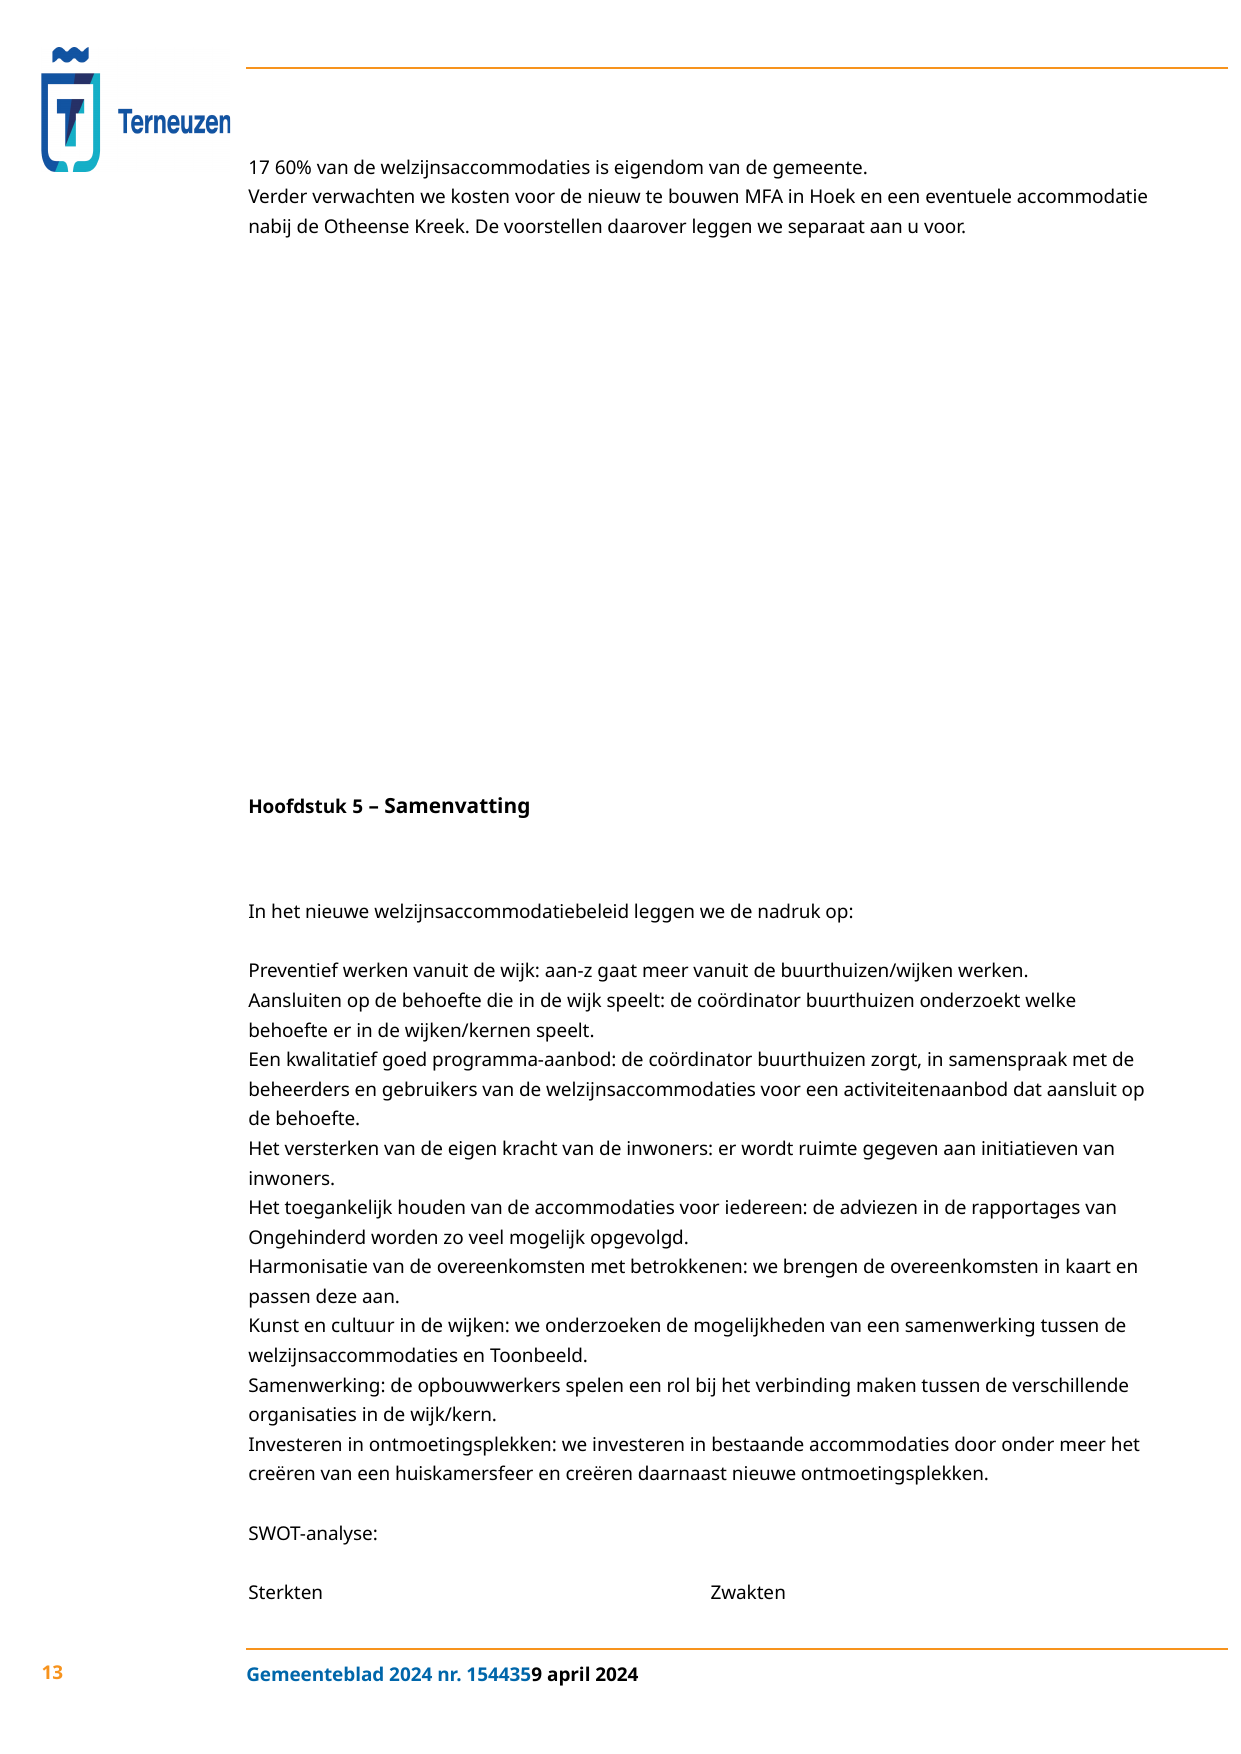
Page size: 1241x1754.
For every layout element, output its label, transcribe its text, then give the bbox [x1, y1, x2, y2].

text Investeren in ontmoetingsplekken: we investeren in bestaande accommodaties door onder meer het creëren van een huiskamersfeer en creëren daarnaast nieuwe ontmoetingsplekken. [248, 1431, 1152, 1486]
text Hoofdstuk 5 – Samenvatting [248, 791, 1152, 820]
table_header Sterkten [248, 1579, 710, 1605]
text 17 60% van de welzijnsaccommodaties is eigendom van de gemeente. [248, 154, 1152, 180]
text Aansluiten op de behoefte die in de wijk speelt: de coördinator buurthuizen onderzoekt welke behoefte er in de wijken/kernen speelt. [248, 987, 1152, 1043]
text Preventief werken vanuit de wijk: aan-z gaat meer vanuit de buurthuizen/wijken werken. [248, 958, 1152, 983]
text SWOT-analyse: [248, 1520, 1152, 1546]
text Samenwerking: de opbouwwerkers spelen een rol bij het verbinding maken tussen de verschillende organisaties in de wijk/kern. [248, 1372, 1152, 1427]
table_header Zwakten [710, 1579, 1152, 1605]
text In het nieuwe welzijnsaccommodatiebeleid leggen we de nadruk op: [248, 898, 1152, 924]
picture [41, 47, 231, 172]
text Het toegankelijk houden van de accommodaties voor iedereen: de adviezen in de rapportages van Ongehinderd worden zo veel mogelijk opgevolgd. [248, 1194, 1152, 1250]
text Harmonisatie van de overeenkomsten met betrokkenen: we brengen de overeenkomsten in kaart en passen deze aan. [248, 1253, 1152, 1309]
text Kunst en cultuur in de wijken: we onderzoeken de mogelijkheden van een samenwerking tussen de welzijnsaccommodaties en Toonbeeld. [248, 1313, 1152, 1368]
text Een kwalitatief goed programma-aanbod: de coördinator buurthuizen zorgt, in samenspraak met de beheerders en gebruikers van de welzijnsaccommodaties voor een activiteitenaanbod dat aansluit op de behoefte. [248, 1046, 1152, 1131]
text Verder verwachten we kosten voor de nieuw te bouwen MFA in Hoek en een eventuele accommodatie nabij de Otheense Kreek. De voorstellen daarover leggen we separaat aan u voor. [248, 183, 1152, 239]
text Het versterken van de eigen kracht van de inwoners: er wordt ruimte gegeven aan initiatieven van inwoners. [248, 1135, 1152, 1191]
